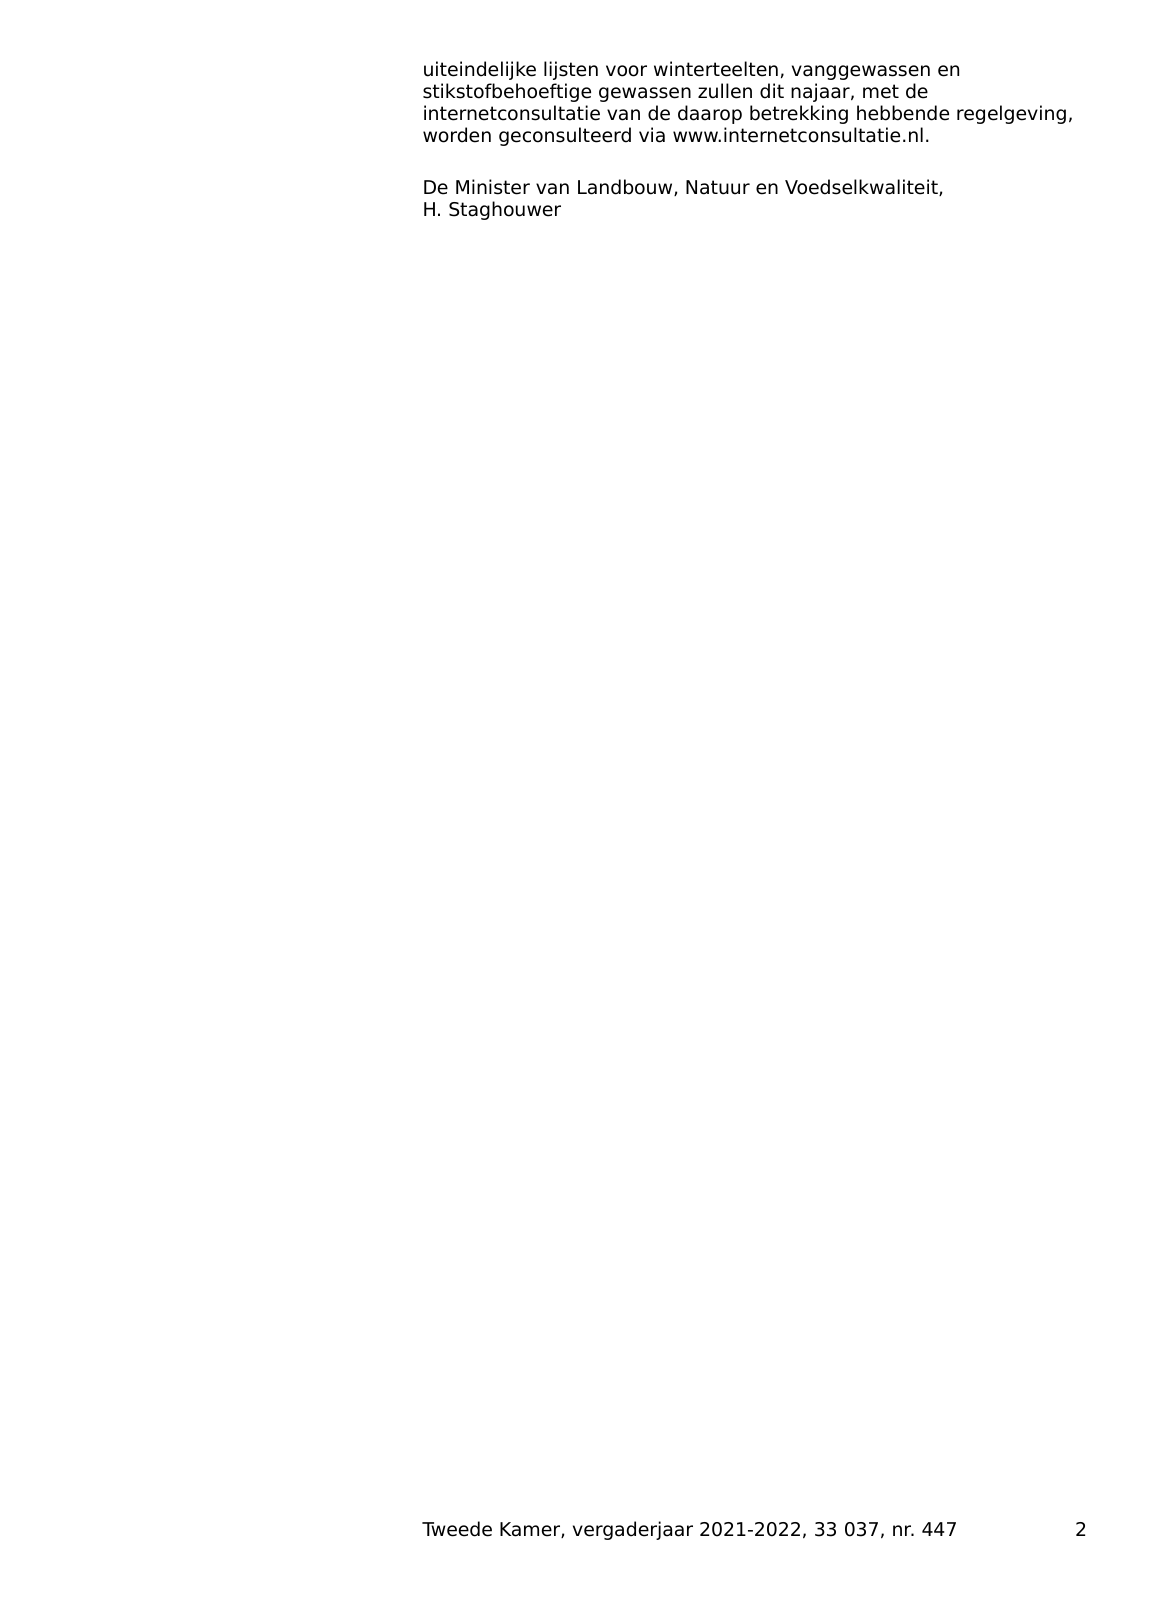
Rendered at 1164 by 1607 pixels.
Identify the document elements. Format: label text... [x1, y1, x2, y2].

text uiteindelijke lijsten voor winterteelten, vanggewassen en stikstofbehoeftige gewassen zullen dit najaar, met de internetconsultatie van de daarop betrekking hebbende regelgeving, worden geconsulteerd via www.internetconsultatie.nl. [422, 59, 1087, 147]
text De Minister van Landbouw, Natuur en Voedselkwaliteit, H. Staghouwer [422, 177, 1087, 221]
